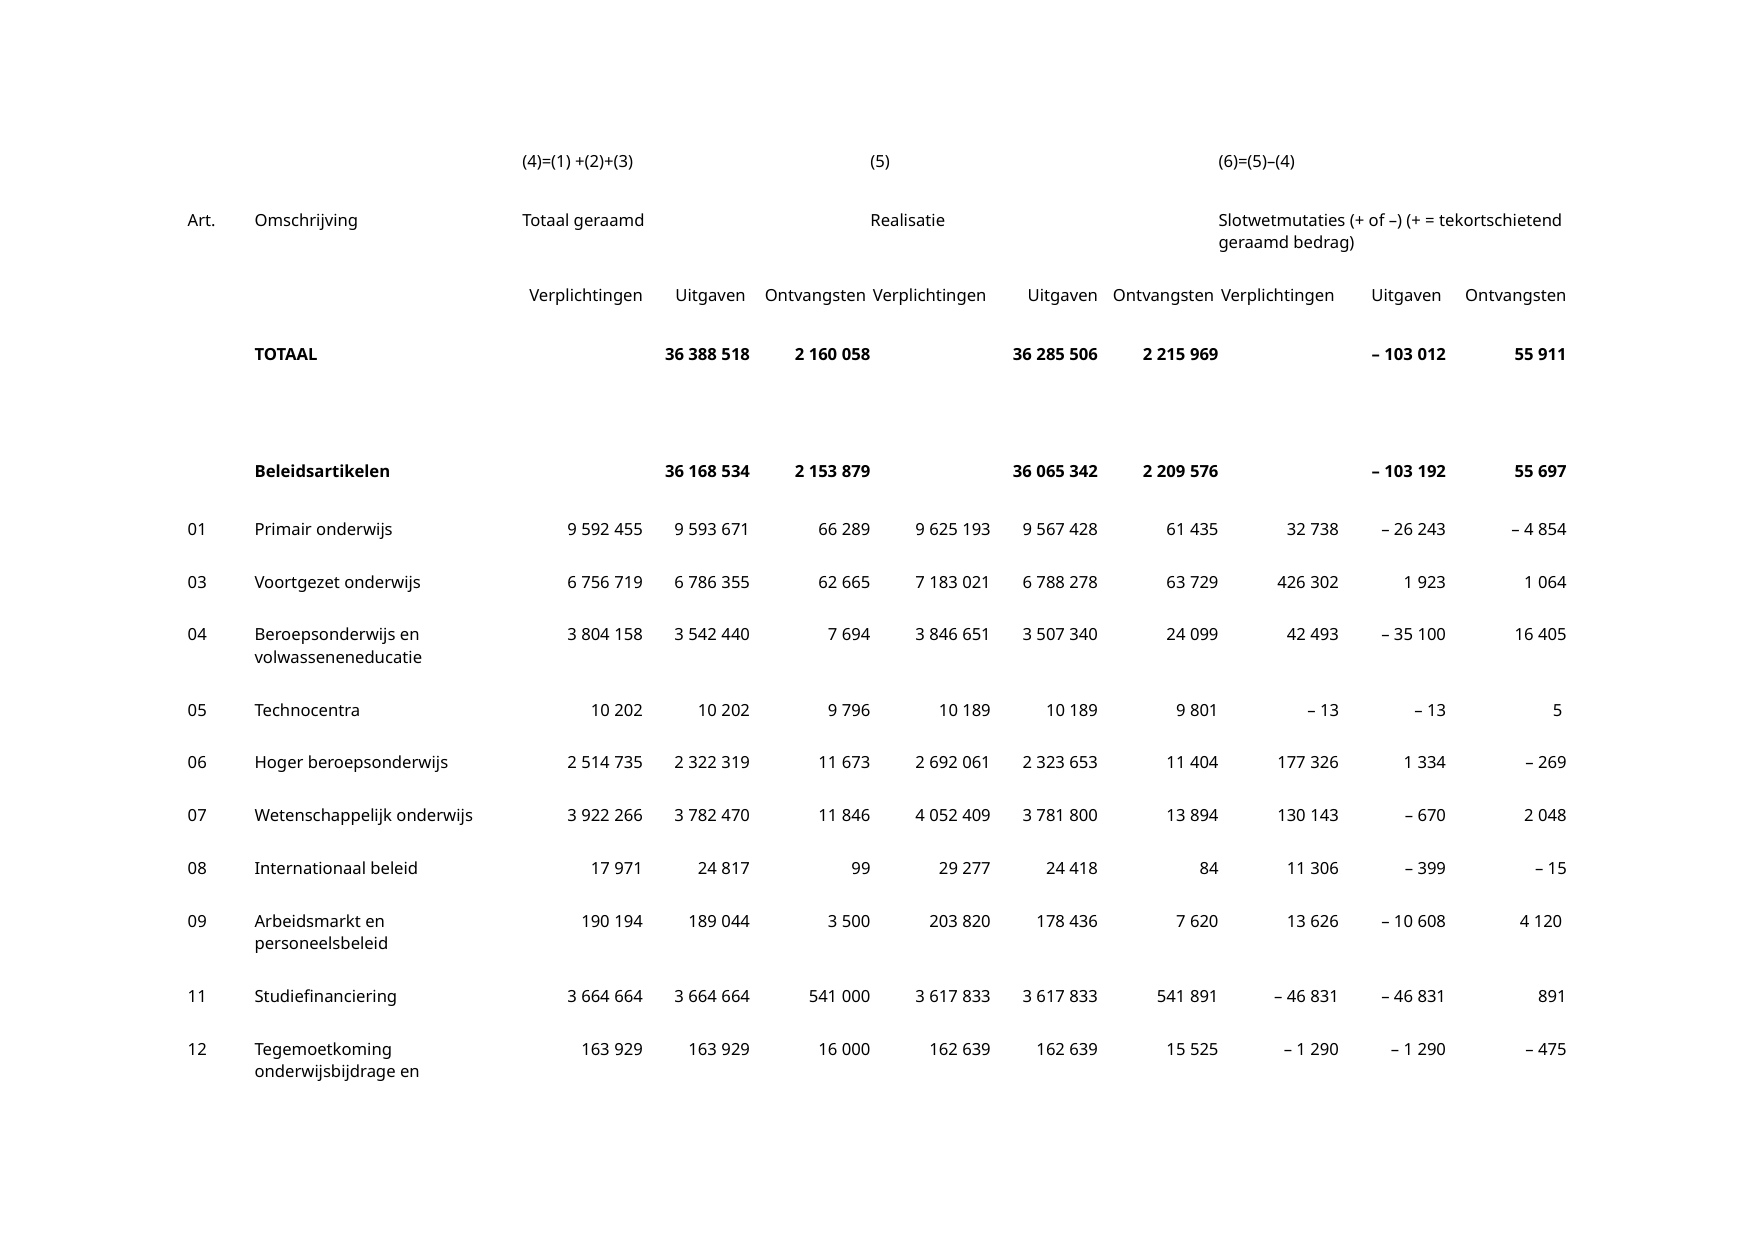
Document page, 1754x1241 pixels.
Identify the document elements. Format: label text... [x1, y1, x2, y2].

table_cell 189 044 [643, 909, 750, 985]
table_cell Ontvangsten [750, 284, 870, 342]
table_cell – 15 [1446, 857, 1566, 909]
table_cell 11 [188, 985, 254, 1037]
table_cell 3 922 266 [522, 804, 643, 857]
table_cell 24 418 [991, 857, 1098, 909]
table_cell 36 285 506 [991, 342, 1098, 401]
table_cell – 10 608 [1339, 909, 1446, 985]
table_cell 3 664 664 [643, 985, 750, 1037]
table_cell 2 215 969 [1098, 342, 1218, 401]
table_cell [188, 459, 254, 518]
table_cell [254, 284, 522, 342]
table_cell 16 405 [1446, 623, 1566, 698]
table_cell 426 302 [1218, 570, 1339, 623]
table_cell Voortgezet onderwijs [254, 570, 522, 623]
table_cell 12 [188, 1038, 254, 1090]
table_cell Hoger beroepsonderwijs [254, 751, 522, 804]
table_cell 7 694 [750, 623, 870, 698]
table_cell Uitgaven [991, 284, 1098, 342]
table_cell 162 639 [991, 1038, 1098, 1090]
table_cell 6 788 278 [991, 570, 1098, 623]
table_cell 3 846 651 [870, 623, 991, 698]
table_cell [750, 401, 870, 459]
table_cell 541 000 [750, 985, 870, 1037]
table_cell 3 782 470 [643, 804, 750, 857]
table_cell 11 673 [750, 751, 870, 804]
table_cell Ontvangsten [1446, 284, 1566, 342]
table_cell Omschrijving [254, 209, 522, 284]
table_cell 7 620 [1098, 909, 1218, 985]
table_cell – 269 [1446, 751, 1566, 804]
table_cell 11 846 [750, 804, 870, 857]
table_cell Arbeidsmarkt en personeelsbeleid [254, 909, 522, 985]
table_cell Primair onderwijs [254, 518, 522, 570]
table_cell 9 592 455 [522, 518, 643, 570]
table_cell 13 626 [1218, 909, 1339, 985]
table_cell – 46 831 [1339, 985, 1446, 1037]
table_cell 3 664 664 [522, 985, 643, 1037]
table_cell Realisatie [870, 209, 1218, 284]
table_cell Wetenschappelijk onderwijs [254, 804, 522, 857]
table_cell 63 729 [1098, 570, 1218, 623]
table_cell 17 971 [522, 857, 643, 909]
table_cell – 475 [1446, 1038, 1566, 1090]
table_cell 32 738 [1218, 518, 1339, 570]
table_cell – 399 [1339, 857, 1446, 909]
table_cell [1446, 401, 1566, 459]
table_cell [870, 401, 991, 459]
table_cell Art. [188, 209, 254, 284]
table_cell 3 500 [750, 909, 870, 985]
table_cell [188, 342, 254, 401]
table_cell [1218, 401, 1339, 459]
table_cell 2 514 735 [522, 751, 643, 804]
table_cell 3 617 833 [870, 985, 991, 1037]
table_cell 3 804 158 [522, 623, 643, 698]
table_cell Beleidsartikelen [254, 459, 522, 518]
table_cell [188, 284, 254, 342]
table_cell 2 048 [1446, 804, 1566, 857]
table_cell 07 [188, 804, 254, 857]
table_cell 2 153 879 [750, 459, 870, 518]
table_cell 2 209 576 [1098, 459, 1218, 518]
table_cell – 103 012 [1339, 342, 1446, 401]
table_cell – 670 [1339, 804, 1446, 857]
table_cell 203 820 [870, 909, 991, 985]
table_cell 66 289 [750, 518, 870, 570]
table_cell [643, 401, 750, 459]
table_cell 08 [188, 857, 254, 909]
table_cell 2 323 653 [991, 751, 1098, 804]
table_cell [522, 401, 643, 459]
table_cell – 1 290 [1218, 1038, 1339, 1090]
table_cell – 13 [1339, 699, 1446, 751]
table_cell [254, 401, 522, 459]
table_cell Verplichtingen [870, 284, 991, 342]
table_cell 130 143 [1218, 804, 1339, 857]
table_cell 177 326 [1218, 751, 1339, 804]
table_cell Verplichtingen [1218, 284, 1339, 342]
table_cell – 13 [1218, 699, 1339, 751]
table_cell 13 894 [1098, 804, 1218, 857]
table_cell 9 593 671 [643, 518, 750, 570]
table_cell 3 781 800 [991, 804, 1098, 857]
table_header [254, 150, 522, 208]
table_cell 7 183 021 [870, 570, 991, 623]
table_cell [1339, 401, 1446, 459]
table_cell 09 [188, 909, 254, 985]
table_cell 190 194 [522, 909, 643, 985]
table_cell TOTAAL [254, 342, 522, 401]
table_cell 04 [188, 623, 254, 698]
table_cell 55 911 [1446, 342, 1566, 401]
table_cell 36 168 534 [643, 459, 750, 518]
table_cell 9 801 [1098, 699, 1218, 751]
table_cell [991, 401, 1098, 459]
table_cell 42 493 [1218, 623, 1339, 698]
table_cell 36 065 342 [991, 459, 1098, 518]
table_cell 55 697 [1446, 459, 1566, 518]
table_cell 01 [188, 518, 254, 570]
table_cell – 103 192 [1339, 459, 1446, 518]
table_cell Internationaal beleid [254, 857, 522, 909]
table_cell 16 000 [750, 1038, 870, 1090]
table_header (4)=(1) +(2)+(3) [522, 150, 870, 208]
table_cell 11 306 [1218, 857, 1339, 909]
table_cell Beroepsonderwijs en volwasseneneducatie [254, 623, 522, 698]
table_cell 3 542 440 [643, 623, 750, 698]
table_cell 9 567 428 [991, 518, 1098, 570]
table_cell 10 189 [991, 699, 1098, 751]
table_cell 4 052 409 [870, 804, 991, 857]
table_cell 178 436 [991, 909, 1098, 985]
table_cell 6 786 355 [643, 570, 750, 623]
table_cell 10 202 [643, 699, 750, 751]
table_cell 3 617 833 [991, 985, 1098, 1037]
table_cell [1218, 342, 1339, 401]
table_cell 36 388 518 [643, 342, 750, 401]
table_cell 2 322 319 [643, 751, 750, 804]
table_cell Technocentra [254, 699, 522, 751]
table_cell 541 891 [1098, 985, 1218, 1037]
table_cell Studiefinanciering [254, 985, 522, 1037]
table_cell 6 756 719 [522, 570, 643, 623]
table_cell – 35 100 [1339, 623, 1446, 698]
table_header (6)=(5)–(4) [1218, 150, 1566, 208]
table_cell Verplichtingen [522, 284, 643, 342]
table_header [188, 150, 254, 208]
table_cell 891 [1446, 985, 1566, 1037]
table_cell 24 817 [643, 857, 750, 909]
table_cell 4 120 [1446, 909, 1566, 985]
table_cell Totaal geraamd [522, 209, 870, 284]
table_cell 9 796 [750, 699, 870, 751]
table_cell 05 [188, 699, 254, 751]
table_cell [522, 342, 643, 401]
table_cell Tegemoetkoming onderwijsbijdrage en [254, 1038, 522, 1090]
table_cell [188, 401, 254, 459]
table_cell 03 [188, 570, 254, 623]
table_cell 1 064 [1446, 570, 1566, 623]
table_cell 10 202 [522, 699, 643, 751]
table_cell 3 507 340 [991, 623, 1098, 698]
table_cell – 26 243 [1339, 518, 1446, 570]
table_cell – 4 854 [1446, 518, 1566, 570]
table_cell 62 665 [750, 570, 870, 623]
table_cell Ontvangsten [1098, 284, 1218, 342]
table_cell 163 929 [522, 1038, 643, 1090]
table_cell 24 099 [1098, 623, 1218, 698]
table_cell Uitgaven [1339, 284, 1446, 342]
table_cell 163 929 [643, 1038, 750, 1090]
table_cell 15 525 [1098, 1038, 1218, 1090]
table_cell 06 [188, 751, 254, 804]
table_cell – 46 831 [1218, 985, 1339, 1037]
table_cell 162 639 [870, 1038, 991, 1090]
table_cell 99 [750, 857, 870, 909]
table_cell 2 160 058 [750, 342, 870, 401]
table_cell 11 404 [1098, 751, 1218, 804]
table_cell [870, 342, 991, 401]
table_cell 61 435 [1098, 518, 1218, 570]
table_cell 84 [1098, 857, 1218, 909]
table_cell Uitgaven [643, 284, 750, 342]
table_cell 2 692 061 [870, 751, 991, 804]
table_cell 10 189 [870, 699, 991, 751]
table_cell [1218, 459, 1339, 518]
table_cell 29 277 [870, 857, 991, 909]
table_cell Slotwetmutaties (+ of –) (+ = tekortschietend geraamd bedrag) [1218, 209, 1566, 284]
table_cell 1 334 [1339, 751, 1446, 804]
table_cell [1098, 401, 1218, 459]
table_cell – 1 290 [1339, 1038, 1446, 1090]
table_cell 5 [1446, 699, 1566, 751]
table_cell 1 923 [1339, 570, 1446, 623]
table_cell [522, 459, 643, 518]
table_header (5) [870, 150, 1218, 208]
table_cell 9 625 193 [870, 518, 991, 570]
table_cell [870, 459, 991, 518]
